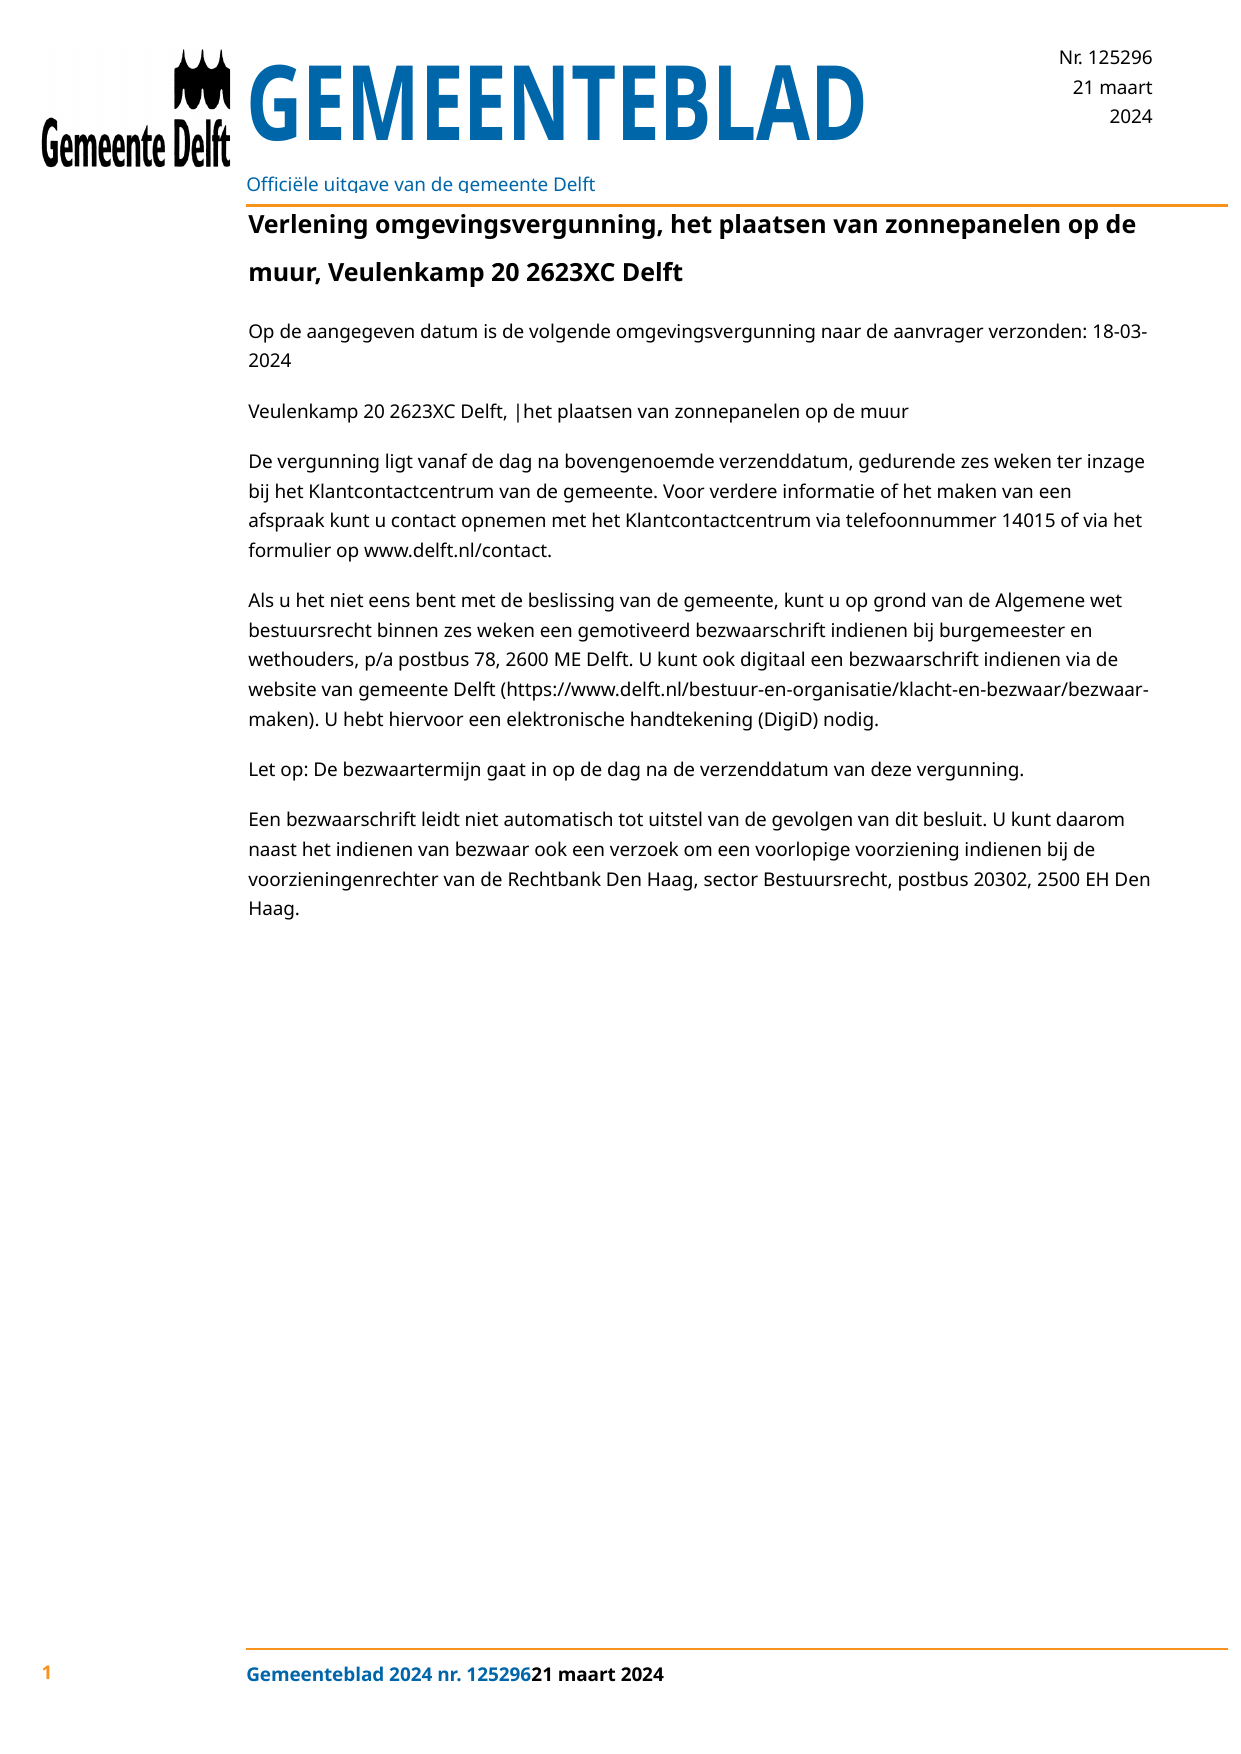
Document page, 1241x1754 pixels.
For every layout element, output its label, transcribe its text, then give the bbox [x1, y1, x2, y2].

picture [41, 47, 231, 172]
text Veulenkamp 20 2623XC Delft, |het plaatsen van zonnepanelen op de muur [248, 398, 1152, 424]
text Op de aangegeven datum is de volgende omgevingsvergunning naar de aanvrager verzonden: 18-03-2024 [248, 318, 1152, 373]
text Verlening omgevingsvergunning, het plaatsen van zonnepanelen op de muur, Veulenkamp 20 2623XC Delft [248, 207, 1152, 288]
text Een bezwaarschrift leidt niet automatisch tot uitstel van de gevolgen van dit besluit. U kunt daarom naast het indienen van bezwaar ook een verzoek om een voorlopige voorziening indienen bij de voorzieningenrechter van de Rechtbank Den Haag, sector Bestuursrecht, postbus 20302, 2500 EH Den Haag. [248, 807, 1152, 921]
text Als u het niet eens bent met de beslissing van de gemeente, kunt u op grond van de Algemene wet bestuursrecht binnen zes weken een gemotiveerd bezwaarschrift indienen bij burgemeester en wethouders, p/a postbus 78, 2600 ME Delft. U kunt ook digitaal een bezwaarschrift indienen via de website van gemeente Delft (https://www.delft.nl/bestuur-en-organisatie/klacht-en-bezwaar/bezwaar-maken). U hebt hiervoor een elektronische handtekening (DigiD) nodig. [248, 587, 1152, 732]
text Let op: De bezwaartermijn gaat in op de dag na de verzenddatum van deze vergunning. [248, 756, 1152, 782]
text De vergunning ligt vanaf de dag na bovengenoemde verzenddatum, gedurende zes weken ter inzage bij het Klantcontactcentrum van de gemeente. Voor verdere informatie of het maken van een afspraak kunt u contact opnemen met het Klantcontactcentrum via telefoonnummer 14015 of via het formulier op www.delft.nl/contact. [248, 448, 1152, 563]
